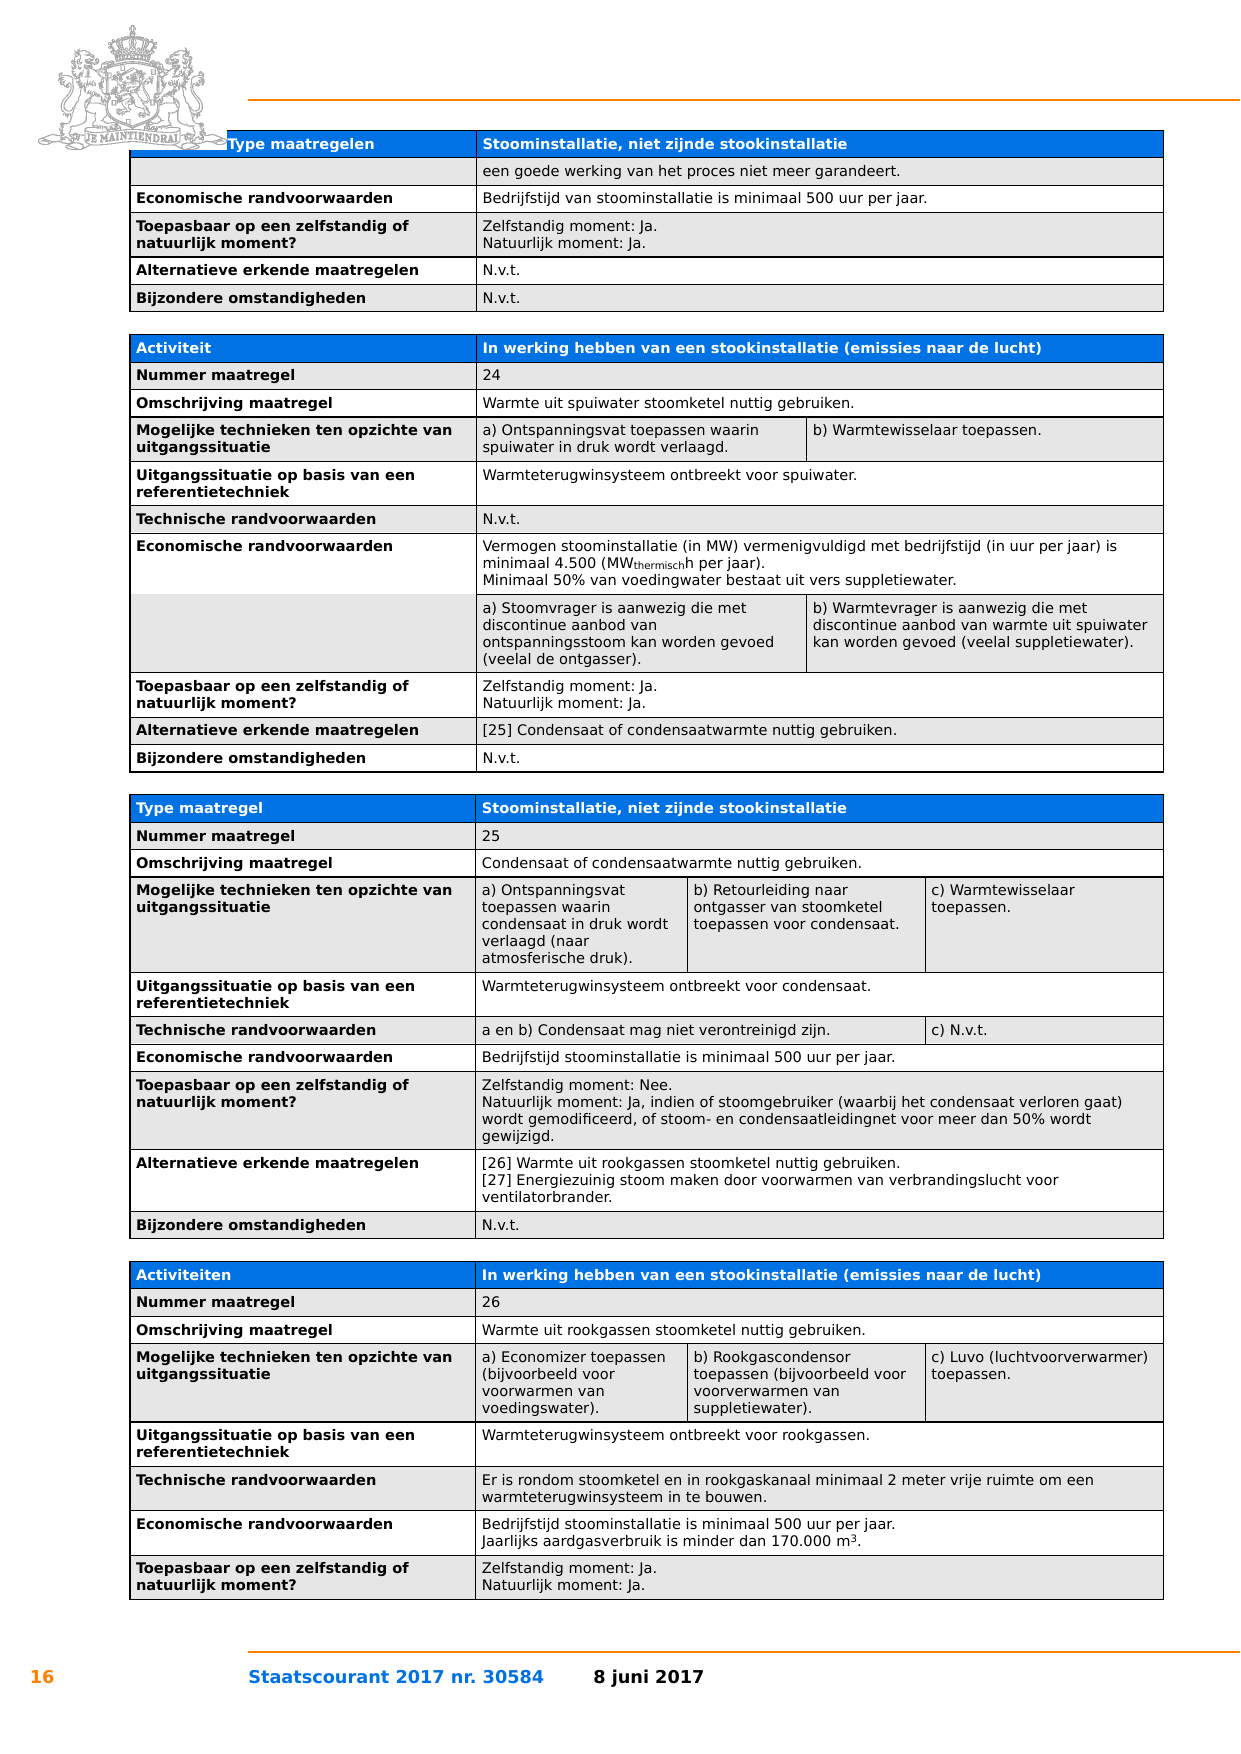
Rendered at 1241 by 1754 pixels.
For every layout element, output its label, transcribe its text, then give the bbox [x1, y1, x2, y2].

table_cell Alternatieve erkende maatregelen [131, 718, 476, 744]
table_header Stoominstallatie, niet zijnde stookinstallatie [477, 131, 1163, 157]
table_cell a) Ontspanningsvat toepassen waarin spuiwater in druk wordt verlaagd. [477, 418, 806, 461]
table_cell [25] Condensaat of condensaatwarmte nuttig gebruiken. [477, 718, 1163, 744]
table_cell a) Stoomvrager is aanwezig die met discontinue aanbod van ontspanningsstoom kan worden gevoed (veelal de ontgasser). [477, 595, 806, 672]
table_cell c) Warmtewisselaar toepassen. [926, 878, 1163, 972]
table_cell Condensaat of condensaatwarmte nuttig gebruiken. [476, 850, 1163, 876]
table_cell Bijzondere omstandigheden [131, 285, 476, 311]
table_cell Zelfstandig moment: Ja. Natuurlijk moment: Ja. [477, 213, 1163, 256]
table_cell een goede werking van het proces niet meer garandeert. [477, 158, 1163, 185]
table_cell Bedrijfstijd stoominstallatie is minimaal 500 uur per jaar. Jaarlijks aardgasverbruik is minder dan 170.000 m3. [476, 1511, 1163, 1554]
table_cell Bijzondere omstandigheden [131, 745, 476, 771]
table_cell Warmteterugwinsysteem ontbreekt voor spuiwater. [477, 462, 1163, 505]
table_cell Vermogen stoominstallatie (in MW) vermenigvuldigd met bedrijfstijd (in uur per jaar) is minimaal 4.500 (MWthermischh per jaar). Minimaal 50% van voedingwater bestaat uit vers suppletiewater. [477, 534, 1163, 594]
table_cell Warmteterugwinsysteem ontbreekt voor rookgassen. [476, 1423, 1163, 1466]
table_cell Economische randvoorwaarden [131, 1511, 475, 1554]
table_cell Uitgangssituatie op basis van een referentietechniek [131, 1423, 475, 1466]
table_cell Mogelijke technieken ten opzichte van uitgangssituatie [131, 1344, 475, 1421]
table_cell Toepasbaar op een zelfstandig of natuurlijk moment? [131, 213, 476, 256]
table_cell b) Warmtewisselaar toepassen. [807, 418, 1163, 461]
table_cell Omschrijving maatregel [131, 850, 475, 876]
table_cell Technische randvoorwaarden [131, 1017, 475, 1043]
table_cell Omschrijving maatregel [131, 390, 476, 416]
table_header Type maatregelen [131, 131, 476, 157]
table_cell Warmteterugwinsysteem ontbreekt voor condensaat. [476, 973, 1163, 1016]
table_cell 26 [476, 1289, 1163, 1316]
table_cell Alternatieve erkende maatregelen [131, 258, 476, 284]
table_cell Omschrijving maatregel [131, 1317, 475, 1343]
table_cell c) N.v.t. [926, 1017, 1163, 1043]
table_cell N.v.t. [477, 285, 1163, 311]
table_cell a) Ontspanningsvat toepassen waarin condensaat in druk wordt verlaagd (naar atmosferische druk). [476, 878, 687, 972]
table_header Type maatregel [131, 795, 475, 822]
table_cell Bedrijfstijd stoominstallatie is minimaal 500 uur per jaar. [476, 1045, 1163, 1071]
table_cell Zelfstandig moment: Ja. Natuurlijk moment: Ja. [476, 1556, 1163, 1599]
table_cell Toepasbaar op een zelfstandig of natuurlijk moment? [131, 673, 476, 717]
table_header Stoominstallatie, niet zijnde stookinstallatie [476, 795, 1163, 822]
table_header In werking hebben van een stookinstallatie (emissies naar de lucht) [477, 335, 1163, 362]
table_cell Economische randvoorwaarden [131, 1045, 475, 1071]
table_cell Alternatieve erkende maatregelen [131, 1150, 475, 1211]
table_cell Toepasbaar op een zelfstandig of natuurlijk moment? [131, 1072, 475, 1149]
table_cell 24 [477, 363, 1163, 389]
table_cell Technische randvoorwaarden [131, 506, 476, 532]
table_cell N.v.t. [477, 258, 1163, 284]
table_cell Mogelijke technieken ten opzichte van uitgangssituatie [131, 418, 476, 461]
table_header Activiteit [131, 335, 476, 362]
table_cell a en b) Condensaat mag niet verontreinigd zijn. [476, 1017, 925, 1043]
table_cell Warmte uit rookgassen stoomketel nuttig gebruiken. [476, 1317, 1163, 1343]
table_cell Bijzondere omstandigheden [131, 1212, 475, 1238]
table_cell N.v.t. [477, 745, 1163, 771]
table_cell b) Retourleiding naar ontgasser van stoomketel toepassen voor condensaat. [688, 878, 925, 972]
table_cell b) Rookgascondensor toepassen (bijvoorbeeld voor voorverwarmen van suppletiewater). [688, 1344, 925, 1421]
table_cell a) Economizer toepassen (bijvoorbeeld voor voorwarmen van voedingswater). [476, 1344, 687, 1421]
table_cell Economische randvoorwaarden [131, 186, 476, 212]
table_cell Er is rondom stoomketel en in rookgaskanaal minimaal 2 meter vrije ruimte om een warmteterugwinsysteem in te bouwen. [476, 1467, 1163, 1510]
table_cell Zelfstandig moment: Ja. Natuurlijk moment: Ja. [477, 673, 1163, 717]
table_cell Uitgangssituatie op basis van een referentietechniek [131, 462, 476, 505]
table_cell [26] Warmte uit rookgassen stoomketel nuttig gebruiken. [27] Energiezuinig stoom maken door voorwarmen van verbrandingslucht voor ventilatorbrander. [476, 1150, 1163, 1211]
table_cell Mogelijke technieken ten opzichte van uitgangssituatie [131, 878, 475, 972]
table_cell Uitgangssituatie op basis van een referentietechniek [131, 973, 475, 1016]
table_header Activiteiten [131, 1262, 475, 1288]
table_cell Nummer maatregel [131, 1289, 475, 1316]
table_cell [131, 158, 476, 185]
table_cell Technische randvoorwaarden [131, 1467, 475, 1510]
table_cell 25 [476, 823, 1163, 849]
table_header In werking hebben van een stookinstallatie (emissies naar de lucht) [476, 1262, 1163, 1288]
table_cell c) Luvo (luchtvoorverwarmer) toepassen. [926, 1344, 1163, 1421]
table_cell Toepasbaar op een zelfstandig of natuurlijk moment? [131, 1556, 475, 1599]
table_cell Economische randvoorwaarden [131, 534, 476, 594]
table_cell N.v.t. [476, 1212, 1163, 1238]
table_cell Bedrijfstijd van stoominstallatie is minimaal 500 uur per jaar. [477, 186, 1163, 212]
picture [38, 25, 227, 150]
table_cell Nummer maatregel [131, 363, 476, 389]
table_cell b) Warmtevrager is aanwezig die met discontinue aanbod van warmte uit spuiwater kan worden gevoed (veelal suppletiewater). [807, 595, 1163, 672]
table_cell Zelfstandig moment: Nee. Natuurlijk moment: Ja, indien of stoomgebruiker (waarbij het condensaat verloren gaat) wordt gemodificeerd, of stoom- en condensaatleidingnet voor meer dan 50% wordt gewijzigd. [476, 1072, 1163, 1149]
table_cell Nummer maatregel [131, 823, 475, 849]
table_cell N.v.t. [477, 506, 1163, 532]
table_cell Warmte uit spuiwater stoomketel nuttig gebruiken. [477, 390, 1163, 416]
